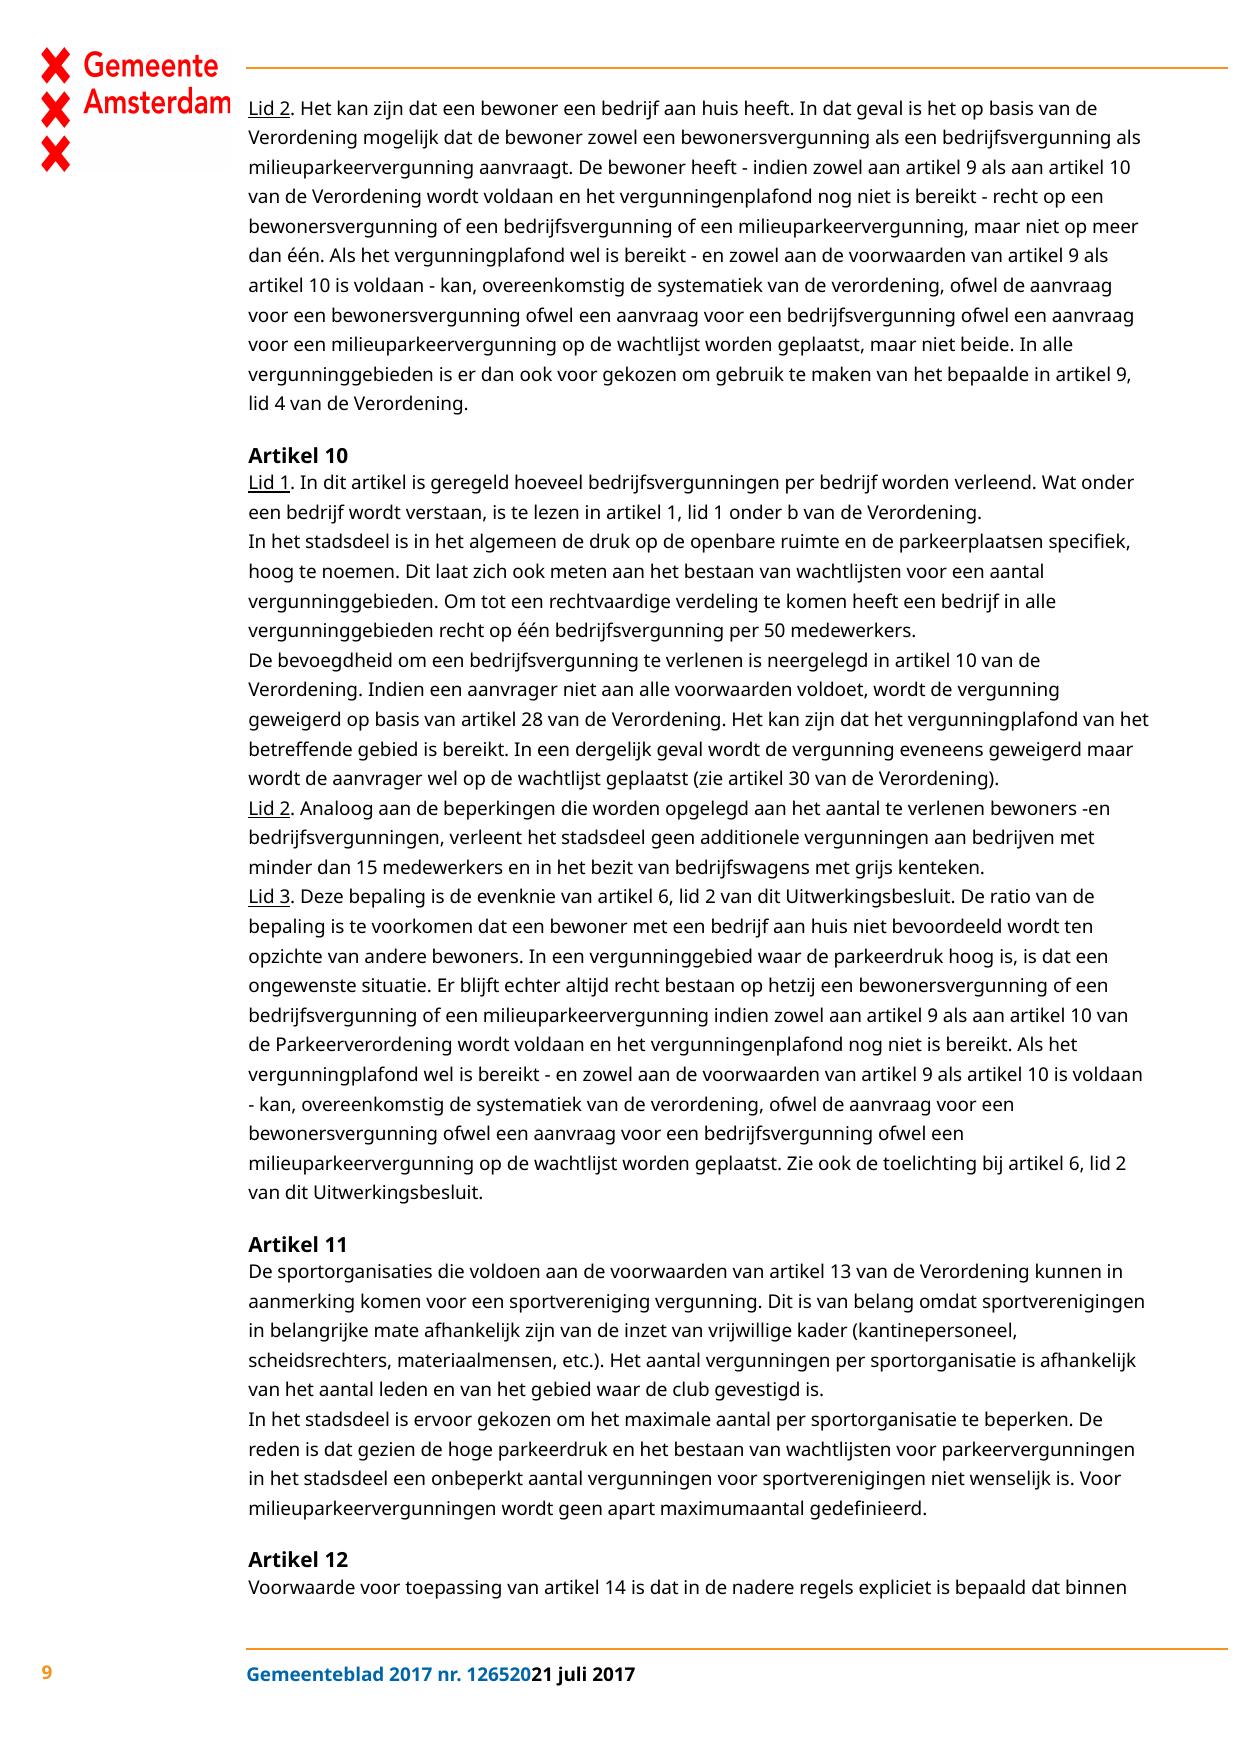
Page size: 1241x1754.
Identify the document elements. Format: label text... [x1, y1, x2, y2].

text Artikel 10 [248, 441, 1152, 469]
text De sportorganisaties die voldoen aan de voorwaarden van artikel 13 van de Verordening kunnen in aanmerking komen voor een sportvereniging vergunning. Dit is van belang omdat sportverenigingen in belangrijke mate afhankelijk zijn van de inzet van vrijwillige kader (kantinepersoneel, scheidsrechters, materiaalmensen, etc.). Het aantal vergunningen per sportorganisatie is afhankelijk van het aantal leden en van het gebied waar de club gevestigd is. [248, 1258, 1152, 1402]
picture [41, 47, 231, 172]
text Lid 2. Analoog aan de beperkingen die worden opgelegd aan het aantal te verlenen bewoners -en bedrijfsvergunningen, verleent het stadsdeel geen additionele vergunningen aan bedrijven met minder dan 15 medewerkers en in het bezit van bedrijfswagens met grijs kenteken. [248, 795, 1152, 880]
text Voorwaarde voor toepassing van artikel 14 is dat in de nadere regels expliciet is bepaald dat binnen [248, 1574, 1152, 1599]
text Lid 2. Het kan zijn dat een bewoner een bedrijf aan huis heeft. In dat geval is het op basis van de Verordening mogelijk dat de bewoner zowel een bewonersvergunning als een bedrijfsvergunning als milieuparkeervergunning aanvraagt. De bewoner heeft - indien zowel aan artikel 9 als aan artikel 10 van de Verordening wordt voldaan en het vergunningenplafond nog niet is bereikt - recht op een bewonersvergunning of een bedrijfsvergunning of een milieuparkeervergunning, maar niet op meer dan één. Als het vergunningplafond wel is bereikt - en zowel aan de voorwaarden van artikel 9 als artikel 10 is voldaan - kan, overeenkomstig de systematiek van de verordening, ofwel de aanvraag voor een bewonersvergunning ofwel een aanvraag voor een bedrijfsvergunning ofwel een aanvraag voor een milieuparkeervergunning op de wachtlijst worden geplaatst, maar niet beide. In alle vergunninggebieden is er dan ook voor gekozen om gebruik te maken van het bepaalde in artikel 9, lid 4 van de Verordening. [248, 95, 1152, 416]
text Artikel 12 [248, 1545, 1152, 1574]
text In het stadsdeel is ervoor gekozen om het maximale aantal per sportorganisatie te beperken. De reden is dat gezien de hoge parkeerdruk en het bestaan van wachtlijsten voor parkeervergunningen in het stadsdeel een onbeperkt aantal vergunningen voor sportverenigingen niet wenselijk is. Voor milieuparkeervergunningen wordt geen apart maximumaantal gedefinieerd. [248, 1406, 1152, 1521]
text Lid 1. In dit artikel is geregeld hoeveel bedrijfsvergunningen per bedrijf worden verleend. Wat onder een bedrijf wordt verstaan, is te lezen in artikel 1, lid 1 onder b van de Verordening. [248, 469, 1152, 525]
text In het stadsdeel is in het algemeen de druk op de openbare ruimte en de parkeerplaatsen specifiek, hoog te noemen. Dit laat zich ook meten aan het bestaan van wachtlijsten voor een aantal vergunninggebieden. Om tot een rechtvaardige verdeling te komen heeft een bedrijf in alle vergunninggebieden recht op één bedrijfsvergunning per 50 medewerkers. [248, 529, 1152, 643]
text Lid 3. Deze bepaling is de evenknie van artikel 6, lid 2 van dit Uitwerkingsbesluit. De ratio van de bepaling is te voorkomen dat een bewoner met een bedrijf aan huis niet bevoordeeld wordt ten opzichte van andere bewoners. In een vergunninggebied waar de parkeerdruk hoog is, is dat een ongewenste situatie. Er blijft echter altijd recht bestaan op hetzij een bewonersvergunning of een bedrijfsvergunning of een milieuparkeervergunning indien zowel aan artikel 9 als aan artikel 10 van de Parkeerverordening wordt voldaan en het vergunningenplafond nog niet is bereikt. Als het vergunningplafond wel is bereikt - en zowel aan de voorwaarden van artikel 9 als artikel 10 is voldaan - kan, overeenkomstig de systematiek van de verordening, ofwel de aanvraag voor een bewonersvergunning ofwel een aanvraag voor een bedrijfsvergunning ofwel een milieuparkeervergunning op de wachtlijst worden geplaatst. Zie ook de toelichting bij artikel 6, lid 2 van dit Uitwerkingsbesluit. [248, 884, 1152, 1205]
text De bevoegdheid om een bedrijfsvergunning te verlenen is neergelegd in artikel 10 van de Verordening. Indien een aanvrager niet aan alle voorwaarden voldoet, wordt de vergunning geweigerd op basis van artikel 28 van de Verordening. Het kan zijn dat het vergunningplafond van het betreffende gebied is bereikt. In een dergelijk geval wordt de vergunning eveneens geweigerd maar wordt de aanvrager wel op de wachtlijst geplaatst (zie artikel 30 van de Verordening). [248, 647, 1152, 791]
text Artikel 11 [248, 1230, 1152, 1258]
